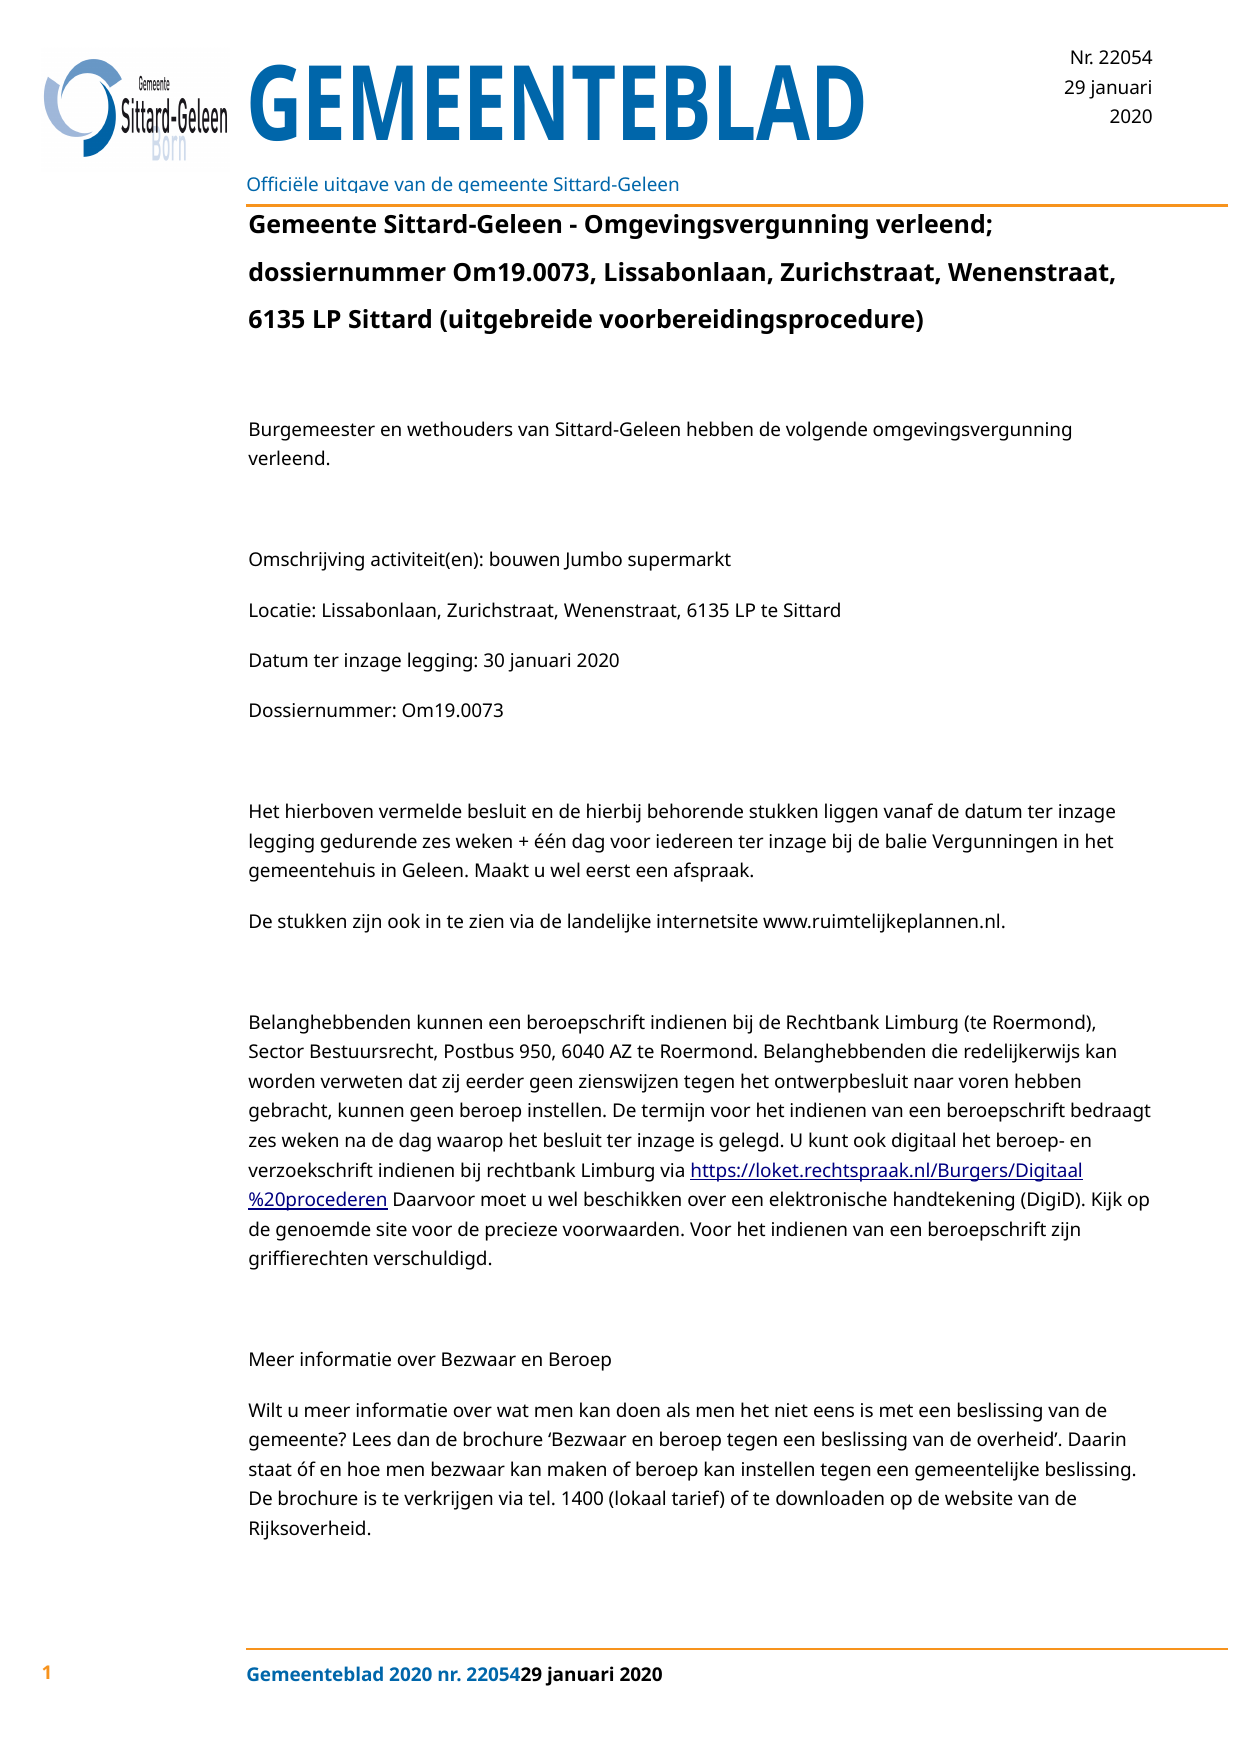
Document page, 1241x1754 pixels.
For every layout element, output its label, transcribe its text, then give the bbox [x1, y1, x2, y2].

text Locatie: Lissabonlaan, Zurichstraat, Wenenstraat, 6135 LP te Sittard [248, 597, 1152, 622]
text Gemeente Sittard-Geleen - Omgevingsvergunning verleend; dossiernummer Om19.0073, Lissabonlaan, Zurichstraat, Wenenstraat, 6135 LP Sittard (uitgebreide voorbereidingsprocedure) [248, 207, 1152, 336]
text Dossiernummer: Om19.0073 [248, 698, 1152, 723]
text Wilt u meer informatie over wat men kan doen als men het niet eens is met een beslissing van de gemeente? Lees dan de brochure ‘Bezwaar en beroep tegen een beslissing van de overheid’. Daarin staat óf en hoe men bezwaar kan maken of beroep kan instellen tegen een gemeentelijke beslissing. De brochure is te verkrijgen via tel. 1400 (lokaal tarief) of te downloaden op de website van de Rijksoverheid. [248, 1397, 1152, 1541]
text Datum ter inzage legging: 30 januari 2020 [248, 647, 1152, 673]
text Burgemeester en wethouders van Sittard-Geleen hebben de volgende omgevingsvergunning verleend. [248, 416, 1152, 471]
picture [41, 47, 231, 172]
text Het hierboven vermelde besluit en de hierbij behorende stukken liggen vanaf de datum ter inzage legging gedurende zes weken + één dag voor iedereen ter inzage bij de balie Vergunningen in het gemeentehuis in Geleen. Maakt u wel eerst een afspraak. [248, 798, 1152, 883]
text De stukken zijn ook in te zien via de landelijke internetsite www.ruimtelijkeplannen.nl. [248, 908, 1152, 934]
text Belanghebbenden kunnen een beroepschrift indienen bij de Rechtbank Limburg (te Roermond), Sector Bestuursrecht, Postbus 950, 6040 AZ te Roermond. Belanghebbenden die redelijkerwijs kan worden verweten dat zij eerder geen zienswijzen tegen het ontwerpbesluit naar voren hebben gebracht, kunnen geen beroep instellen. De termijn voor het indienen van een beroepschrift bedraagt zes weken na de dag waarop het besluit ter inzage is gelegd. U kunt ook digitaal het beroep- en verzoekschrift indienen bij rechtbank Limburg via https://loket.rechtspraak.nl/Burgers/Digitaal%20procederen Daarvoor moet u wel beschikken over een elektronische handtekening (DigiD). Kijk op de genoemde site voor de precieze voorwaarden. Voor het indienen van een beroepschrift zijn griffierechten verschuldigd. [248, 1009, 1152, 1271]
text Meer informatie over Bezwaar en Beroep [248, 1346, 1152, 1372]
text Omschrijving activiteit(en): bouwen Jumbo supermarkt [248, 546, 1152, 572]
